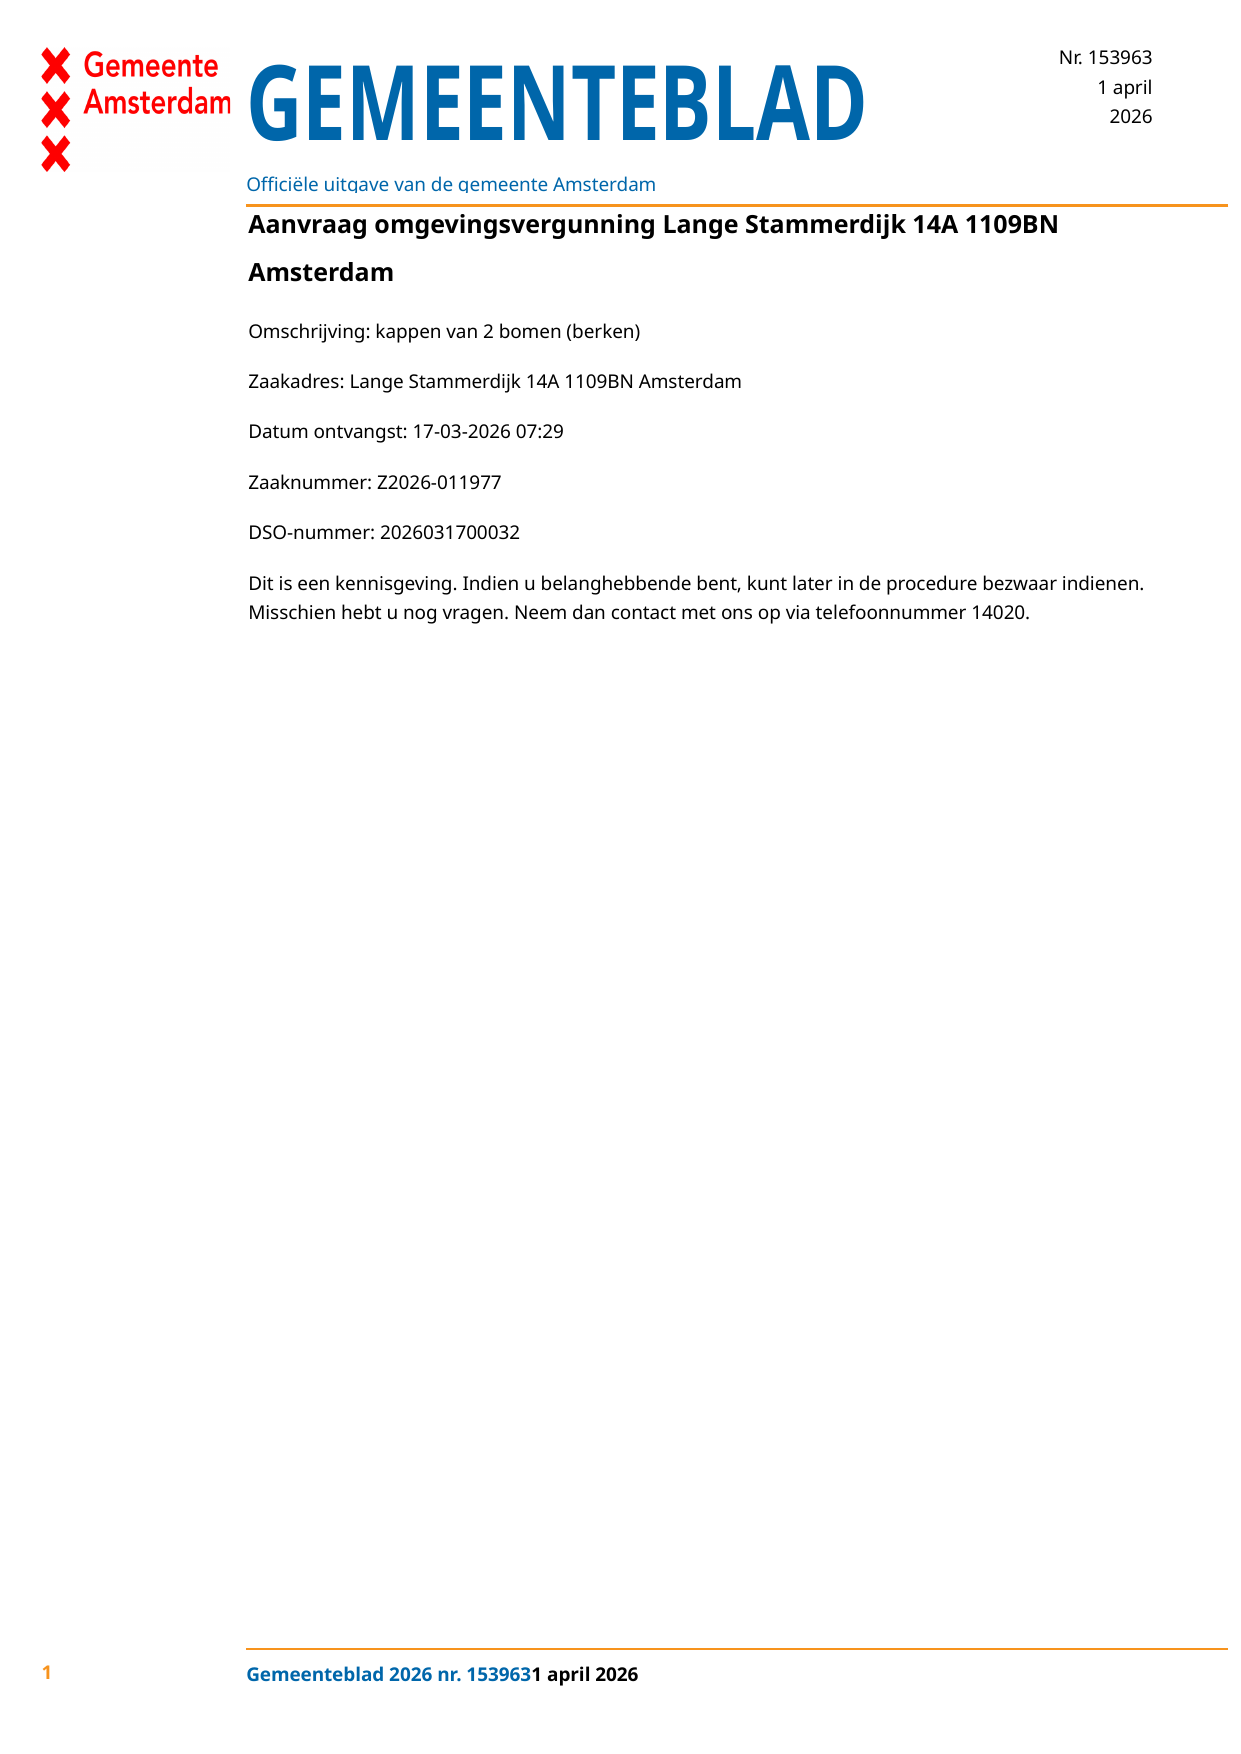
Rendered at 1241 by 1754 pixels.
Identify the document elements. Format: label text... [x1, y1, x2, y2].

picture [41, 47, 231, 172]
text Omschrijving: kappen van 2 bomen (berken) [248, 318, 1152, 344]
text Aanvraag omgevingsvergunning Lange Stammerdijk 14A 1109BN Amsterdam [248, 207, 1152, 288]
text Zaaknummer: Z2026-011977 [248, 469, 1152, 495]
text Dit is een kennisgeving. Indien u belanghebbende bent, kunt later in de procedure bezwaar indienen. Misschien hebt u nog vragen. Neem dan contact met ons op via telefoonnummer 14020. [248, 570, 1152, 625]
text Zaakadres: Lange Stammerdijk 14A 1109BN Amsterdam [248, 368, 1152, 394]
text Datum ontvangst: 17-03-2026 07:29 [248, 419, 1152, 444]
text DSO-nummer: 2026031700032 [248, 519, 1152, 545]
